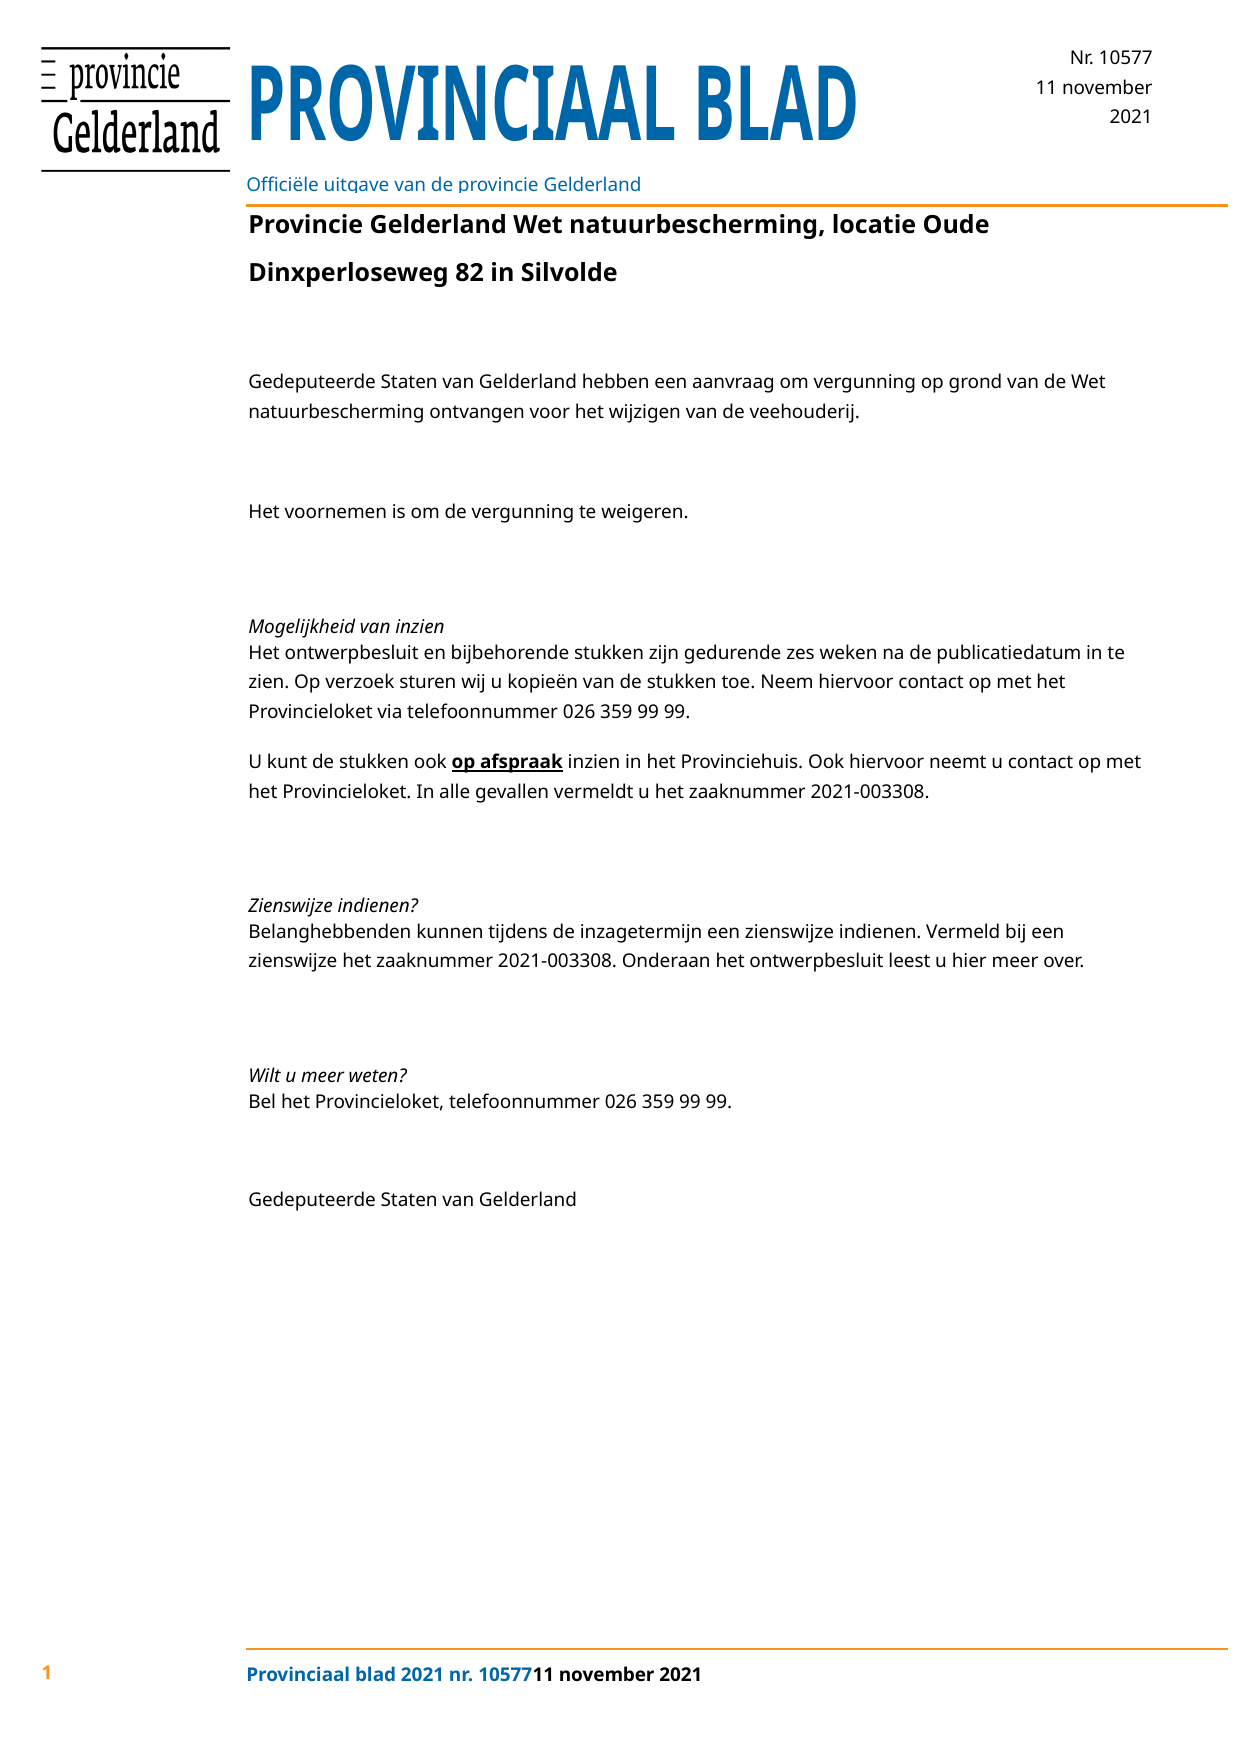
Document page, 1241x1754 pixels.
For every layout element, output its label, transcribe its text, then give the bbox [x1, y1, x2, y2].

text Zienswijze indienen? [248, 892, 1152, 918]
text U kunt de stukken ook op afspraak inzien in het Provinciehuis. Ook hiervoor neemt u contact op met het Provincieloket. In alle gevallen vermeldt u het zaaknummer 2021-003308. [248, 748, 1152, 804]
text Het ontwerpbesluit en bijbehorende stukken zijn gedurende zes weken na de publicatiedatum in te zien. Op verzoek sturen wij u kopieën van de stukken toe. Neem hiervoor contact op met het Provincieloket via telefoonnummer 026 359 99 99. [248, 639, 1152, 724]
picture [41, 47, 231, 172]
text Gedeputeerde Staten van Gelderland hebben een aanvraag om vergunning op grond van de Wet natuurbescherming ontvangen voor het wijzigen van de veehouderij. [248, 368, 1152, 424]
text Belanghebbenden kunnen tijdens de inzagetermijn een zienswijze indienen. Vermeld bij een zienswijze het zaaknummer 2021-003308. Onderaan het ontwerpbesluit leest u hier meer over. [248, 918, 1152, 973]
text Gedeputeerde Staten van Gelderland [248, 1186, 1152, 1212]
text Mogelijkheid van inzien [248, 613, 1152, 639]
text Het voornemen is om de vergunning te weigeren. [248, 499, 1152, 524]
text Provincie Gelderland Wet natuurbescherming, locatie Oude Dinxperloseweg 82 in Silvolde [248, 207, 1152, 288]
text Wilt u meer weten? [248, 1062, 1152, 1088]
text Bel het Provincieloket, telefoonnummer 026 359 99 99. [248, 1088, 1152, 1113]
